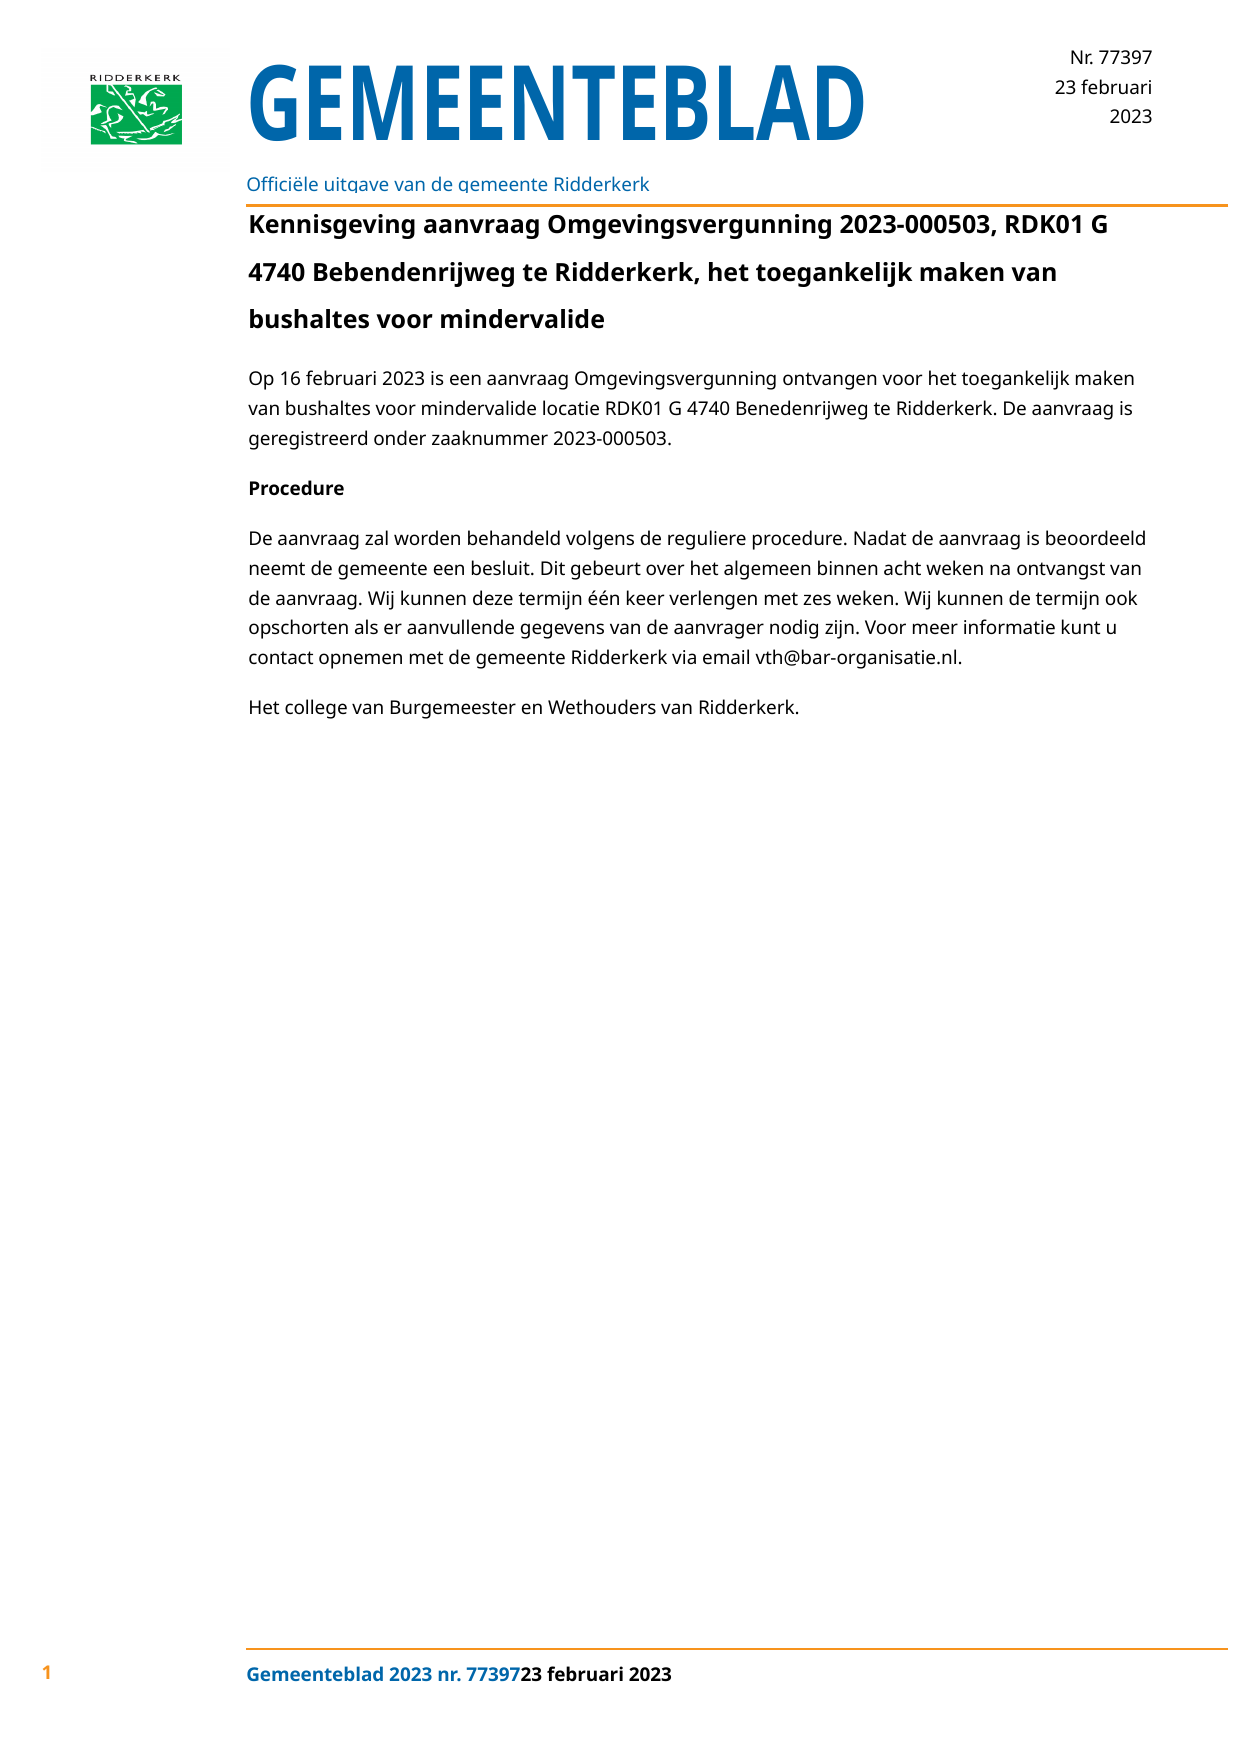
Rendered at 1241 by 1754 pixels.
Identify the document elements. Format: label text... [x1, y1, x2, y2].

text Procedure [248, 475, 1152, 501]
text Op 16 februari 2023 is een aanvraag Omgevingsvergunning ontvangen voor het toegankelijk maken van bushaltes voor mindervalide locatie RDK01 G 4740 Benedenrijweg te Ridderkerk. De aanvraag is geregistreerd onder zaaknummer 2023-000503. [248, 366, 1152, 450]
picture [41, 47, 231, 172]
text Kennisgeving aanvraag Omgevingsvergunning 2023-000503, RDK01 G 4740 Bebendenrijweg te Ridderkerk, het toegankelijk maken van bushaltes voor mindervalide [248, 207, 1152, 336]
text De aanvraag zal worden behandeld volgens de reguliere procedure. Nadat de aanvraag is beoordeeld neemt de gemeente een besluit. Dit gebeurt over het algemeen binnen acht weken na ontvangst van de aanvraag. Wij kunnen deze termijn één keer verlengen met zes weken. Wij kunnen de termijn ook opschorten als er aanvullende gegevens van de aanvrager nodig zijn. Voor meer informatie kunt u contact opnemen met de gemeente Ridderkerk via email vth@bar-organisatie.nl. [248, 526, 1152, 669]
text Het college van Burgemeester en Wethouders van Ridderkerk. [248, 694, 1152, 720]
